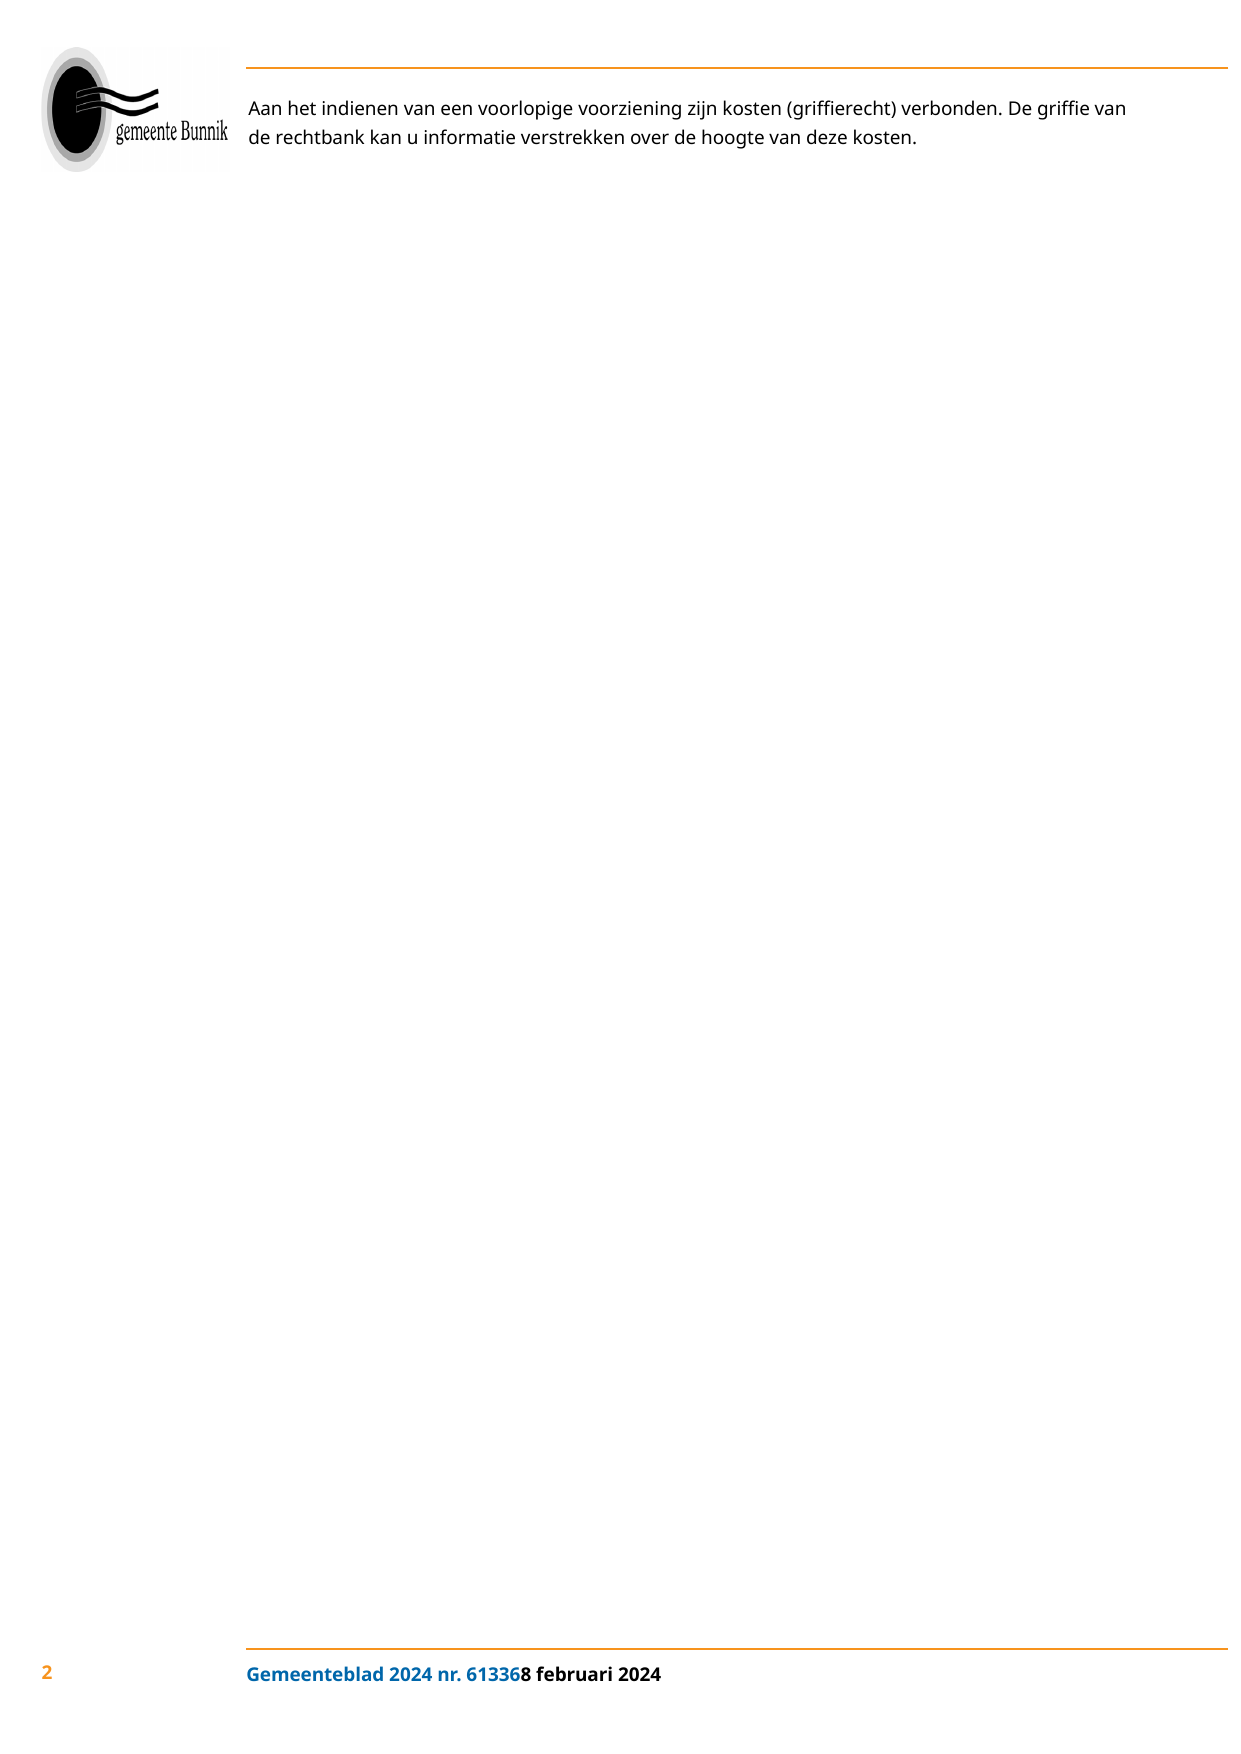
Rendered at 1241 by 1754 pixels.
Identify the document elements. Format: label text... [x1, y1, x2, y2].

text Aan het indienen van een voorlopige voorziening zijn kosten (griffierecht) verbonden. De griffie van de rechtbank kan u informatie verstrekken over de hoogte van deze kosten. [248, 95, 1152, 150]
picture [41, 47, 231, 172]
